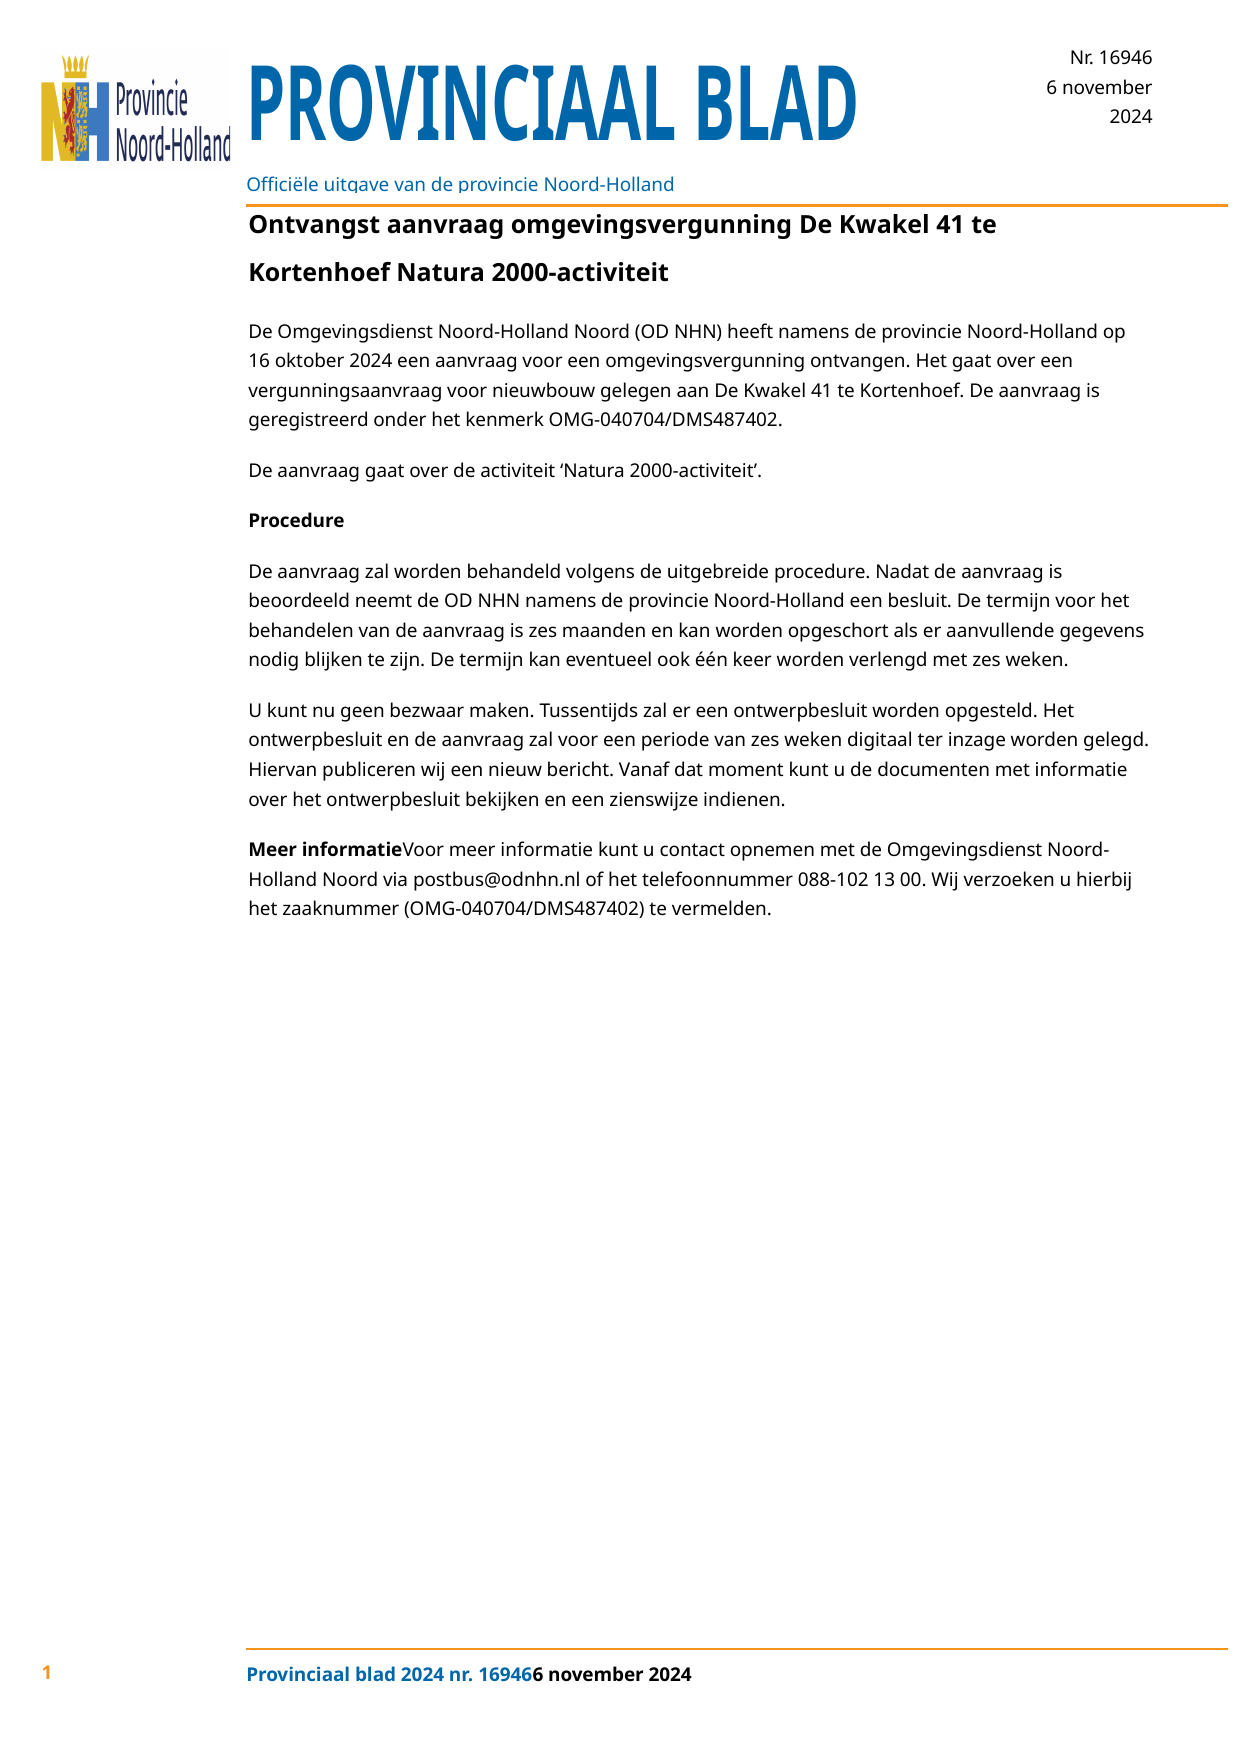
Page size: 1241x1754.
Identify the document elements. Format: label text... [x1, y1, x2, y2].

text De aanvraag zal worden behandeld volgens de uitgebreide procedure. Nadat de aanvraag is beoordeeld neemt de OD NHN namens de provincie Noord-Holland een besluit. De termijn voor het behandelen van de aanvraag is zes maanden en kan worden opgeschort als er aanvullende gegevens nodig blijken te zijn. De termijn kan eventueel ook één keer worden verlengd met zes weken. [248, 558, 1152, 672]
text De aanvraag gaat over de activiteit ‘Natura 2000-activiteit’. [248, 457, 1152, 483]
text Meer informatieVoor meer informatie kunt u contact opnemen met de Omgevingsdienst Noord-Holland Noord via postbus@odnhn.nl of het telefoonnummer 088-102 13 00. Wij verzoeken u hierbij het zaaknummer (OMG-040704/DMS487402) te vermelden. [248, 836, 1152, 921]
text Ontvangst aanvraag omgevingsvergunning De Kwakel 41 te Kortenhoef Natura 2000-activiteit [248, 207, 1152, 288]
picture [41, 47, 231, 172]
text Procedure [248, 507, 1152, 533]
text De Omgevingsdienst Noord-Holland Noord (OD NHN) heeft namens de provincie Noord-Holland op 16 oktober 2024 een aanvraag voor een omgevingsvergunning ontvangen. Het gaat over een vergunningsaanvraag voor nieuwbouw gelegen aan De Kwakel 41 te Kortenhoef. De aanvraag is geregistreerd onder het kenmerk OMG-040704/DMS487402. [248, 318, 1152, 432]
text U kunt nu geen bezwaar maken. Tussentijds zal er een ontwerpbesluit worden opgesteld. Het ontwerpbesluit en de aanvraag zal voor een periode van zes weken digitaal ter inzage worden gelegd. Hiervan publiceren wij een nieuw bericht. Vanaf dat moment kunt u de documenten met informatie over het ontwerpbesluit bekijken en een zienswijze indienen. [248, 697, 1152, 812]
